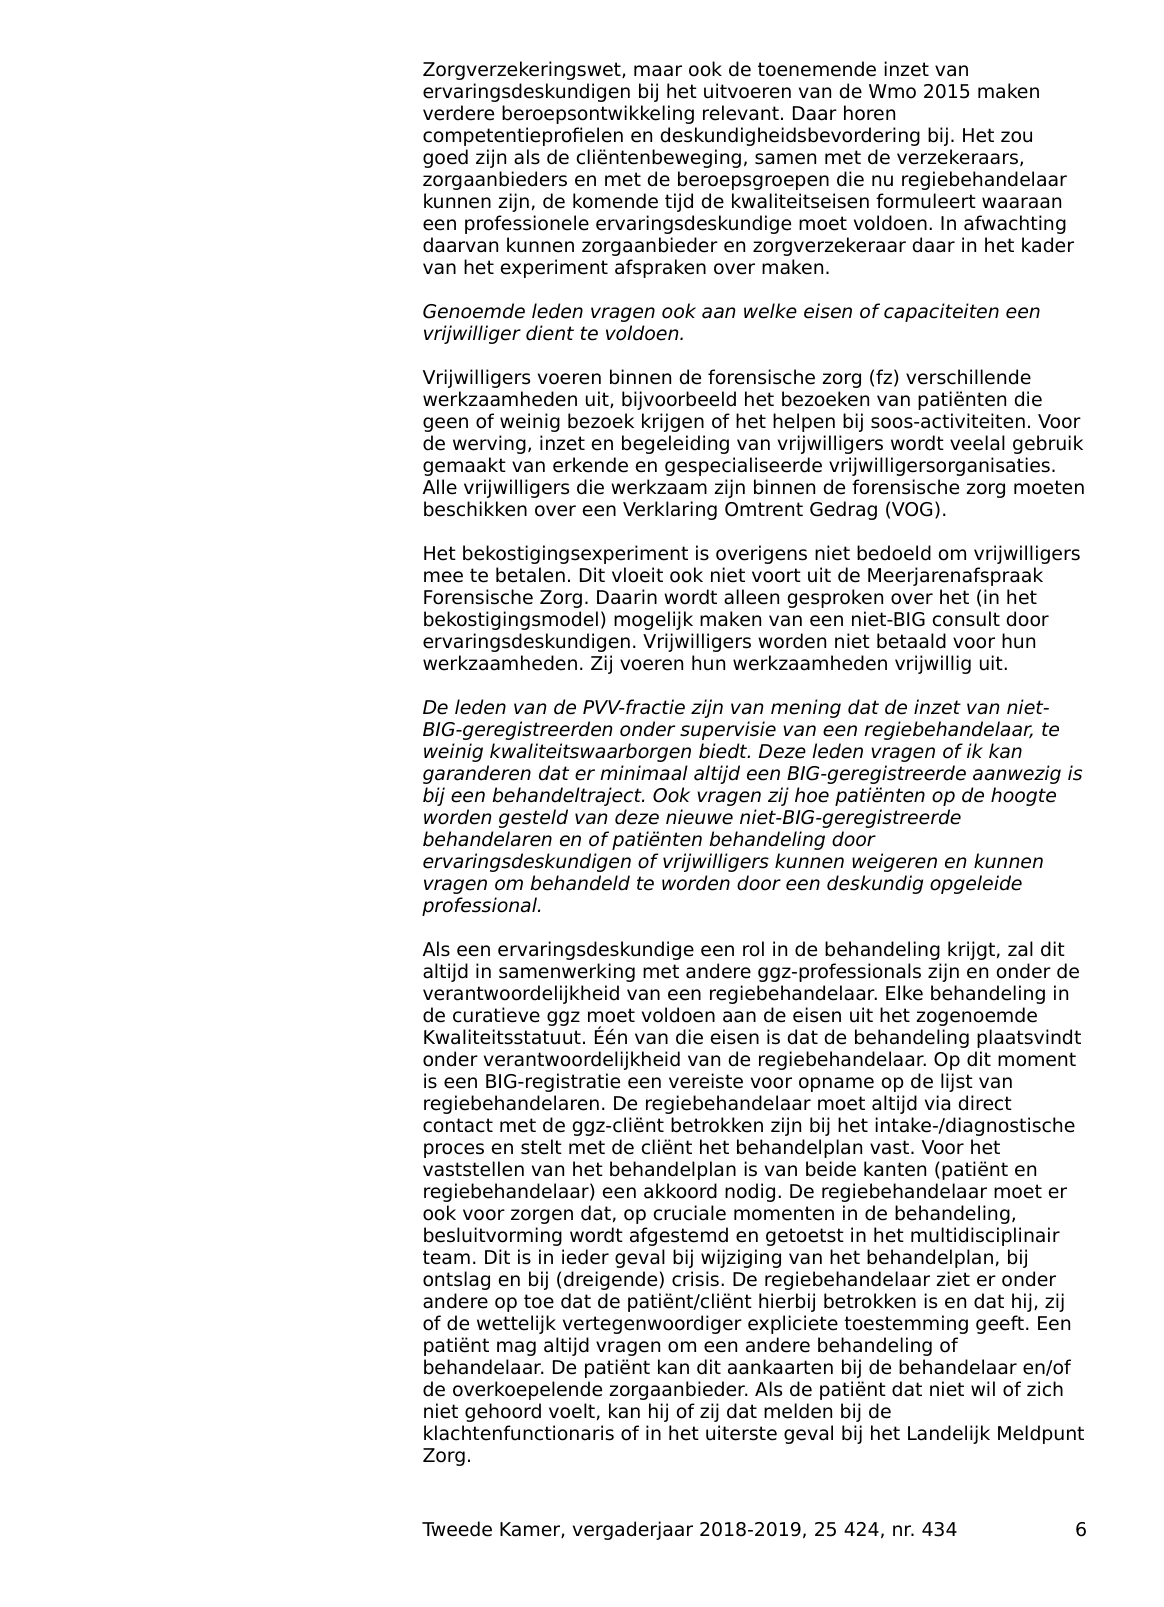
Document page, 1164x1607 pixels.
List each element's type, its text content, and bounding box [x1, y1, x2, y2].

text Genoemde leden vragen ook aan welke eisen of capaciteiten een vrijwilliger dient te voldoen. [422, 301, 1087, 345]
text Als een ervaringsdeskundige een rol in de behandeling krijgt, zal dit altijd in samenwerking met andere ggz-professionals zijn en onder de verantwoordelijkheid van een regiebehandelaar. Elke behandeling in de curatieve ggz moet voldoen aan de eisen uit het zogenoemde Kwaliteitsstatuut. Één van die eisen is dat de behandeling plaatsvindt onder verantwoordelijkheid van de regiebehandelaar. Op dit moment is een BIG-registratie een vereiste voor opname op de lijst van regiebehandelaren. De regiebehandelaar moet altijd via direct contact met de ggz-cliënt betrokken zijn bij het intake-/diagnostische proces en stelt met de cliënt het behandelplan vast. Voor het vaststellen van het behandelplan is van beide kanten (patiënt en regiebehandelaar) een akkoord nodig. De regiebehandelaar moet er ook voor zorgen dat, op cruciale momenten in de behandeling, besluitvorming wordt afgestemd en getoetst in het multidisciplinair team. Dit is in ieder geval bij wijziging van het behandelplan, bij ontslag en bij (dreigende) crisis. De regiebehandelaar ziet er onder andere op toe dat de patiënt/cliënt hierbij betrokken is en dat hij, zij of de wettelijk vertegenwoordiger expliciete toestemming geeft. Een patiënt mag altijd vragen om een andere behandeling of behandelaar. De patiënt kan dit aankaarten bij de behandelaar en/of de overkoepelende zorgaanbieder. Als de patiënt dat niet wil of zich niet gehoord voelt, kan hij of zij dat melden bij de klachtenfunctionaris of in het uiterste geval bij het Landelijk Meldpunt Zorg. [422, 939, 1087, 1467]
text Het bekostigingsexperiment is overigens niet bedoeld om vrijwilligers mee te betalen. Dit vloeit ook niet voort uit de Meerjarenafspraak Forensische Zorg. Daarin wordt alleen gesproken over het (in het bekostigingsmodel) mogelijk maken van een niet-BIG consult door ervaringsdeskundigen. Vrijwilligers worden niet betaald voor hun werkzaamheden. Zij voeren hun werkzaamheden vrijwillig uit. [422, 543, 1087, 675]
text Vrijwilligers voeren binnen de forensische zorg (fz) verschillende werkzaamheden uit, bijvoorbeeld het bezoeken van patiënten die geen of weinig bezoek krijgen of het helpen bij soos-activiteiten. Voor de werving, inzet en begeleiding van vrijwilligers wordt veelal gebruik gemaakt van erkende en gespecialiseerde vrijwilligersorganisaties. Alle vrijwilligers die werkzaam zijn binnen de forensische zorg moeten beschikken over een Verklaring Omtrent Gedrag (VOG). [422, 367, 1087, 521]
text Zorgverzekeringswet, maar ook de toenemende inzet van ervaringsdeskundigen bij het uitvoeren van de Wmo 2015 maken verdere beroepsontwikkeling relevant. Daar horen competentieprofielen en deskundigheidsbevordering bij. Het zou goed zijn als de cliëntenbeweging, samen met de verzekeraars, zorgaanbieders en met de beroepsgroepen die nu regiebehandelaar kunnen zijn, de komende tijd de kwaliteitseisen formuleert waaraan een professionele ervaringsdeskundige moet voldoen. In afwachting daarvan kunnen zorgaanbieder en zorgverzekeraar daar in het kader van het experiment afspraken over maken. [422, 59, 1087, 279]
text De leden van de PVV-fractie zijn van mening dat de inzet van niet-BIG-geregistreerden onder supervisie van een regiebehandelaar, te weinig kwaliteitswaarborgen biedt. Deze leden vragen of ik kan garanderen dat er minimaal altijd een BIG-geregistreerde aanwezig is bij een behandeltraject. Ook vragen zij hoe patiënten op de hoogte worden gesteld van deze nieuwe niet-BIG-geregistreerde behandelaren en of patiënten behandeling door ervaringsdeskundigen of vrijwilligers kunnen weigeren en kunnen vragen om behandeld te worden door een deskundig opgeleide professional. [422, 697, 1087, 917]
